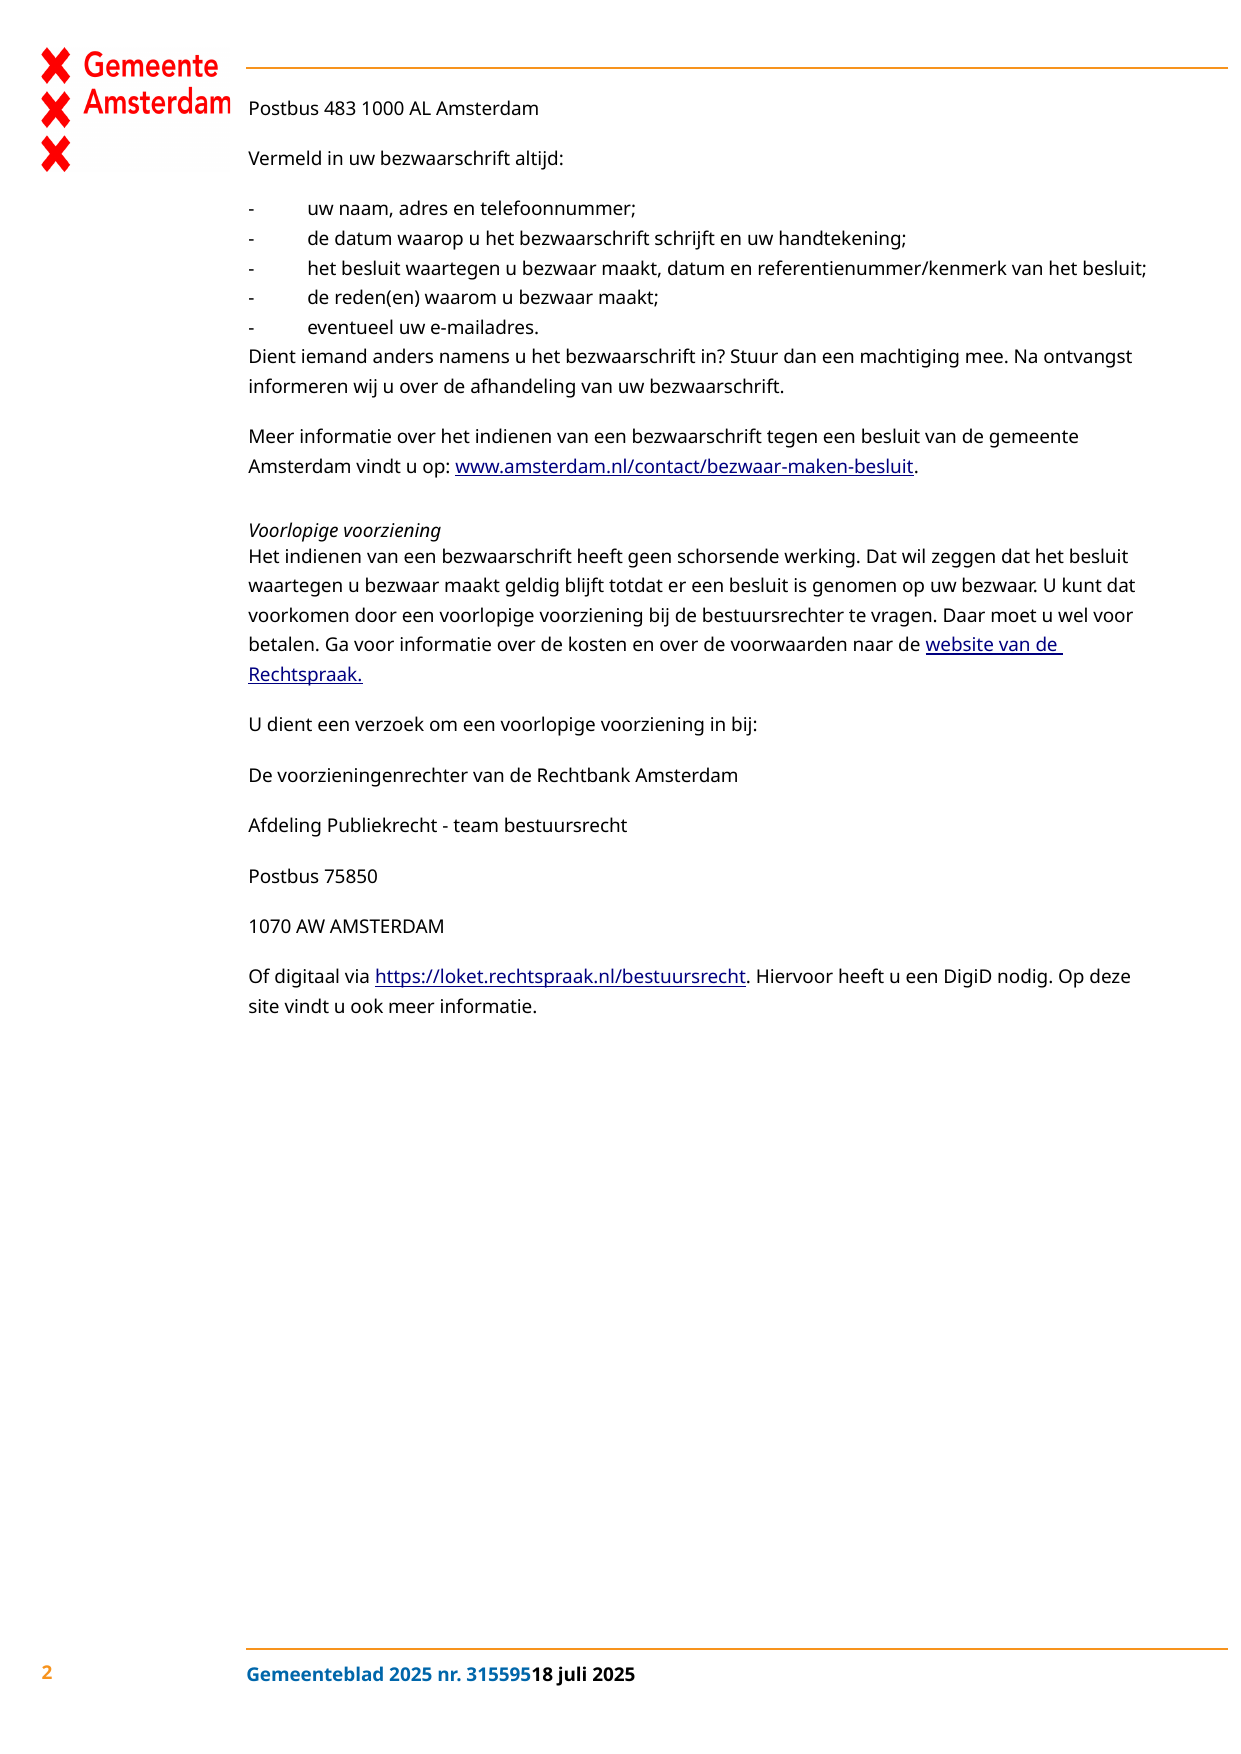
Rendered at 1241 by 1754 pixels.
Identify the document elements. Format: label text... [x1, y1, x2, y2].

list uw naam, adres en telefoonnummer; [248, 196, 1152, 221]
text Dient iemand anders namens u het bezwaarschrift in? Stuur dan een machtiging mee. Na ontvangst informeren wij u over de afhandeling van uw bezwaarschrift. [248, 343, 1152, 399]
list het besluit waartegen u bezwaar maakt, datum en referentienummer/kenmerk van het besluit; [248, 255, 1152, 281]
picture [41, 47, 231, 172]
list de datum waarop u het bezwaarschrift schrijft en uw handtekening; [248, 225, 1152, 251]
text Postbus 75850 [248, 863, 1152, 888]
text De voorzieningenrechter van de Rechtbank Amsterdam [248, 762, 1152, 788]
text Meer informatie over het indienen van een bezwaarschrift tegen een besluit van de gemeente Amsterdam vindt u op: www.amsterdam.nl/contact/bezwaar-maken-besluit. [248, 423, 1152, 479]
text Vermeld in uw bezwaarschrift altijd: [248, 145, 1152, 171]
list de reden(en) waarom u bezwaar maakt; [248, 284, 1152, 310]
text U dient een verzoek om een voorlopige voorziening in bij: [248, 712, 1152, 737]
text Afdeling Publiekrecht - team bestuursrecht [248, 812, 1152, 838]
text 1070 AW AMSTERDAM [248, 913, 1152, 939]
text Postbus 483 1000 AL Amsterdam [248, 95, 1152, 121]
list eventueel uw e-mailadres. [248, 314, 1152, 340]
text Voorlopige voorziening [248, 517, 1152, 543]
text Of digitaal via https://loket.rechtspraak.nl/bestuursrecht. Hiervoor heeft u een DigiD nodig. Op deze site vindt u ook meer informatie. [248, 964, 1152, 1019]
text Het indienen van een bezwaarschrift heeft geen schorsende werking. Dat wil zeggen dat het besluit waartegen u bezwaar maakt geldig blijft totdat er een besluit is genomen op uw bezwaar. U kunt dat voorkomen door een voorlopige voorziening bij de bestuursrechter te vragen. Daar moet u wel voor betalen. Ga voor informatie over de kosten en over de voorwaarden naar de website van de Rechtspraak. [248, 543, 1152, 687]
